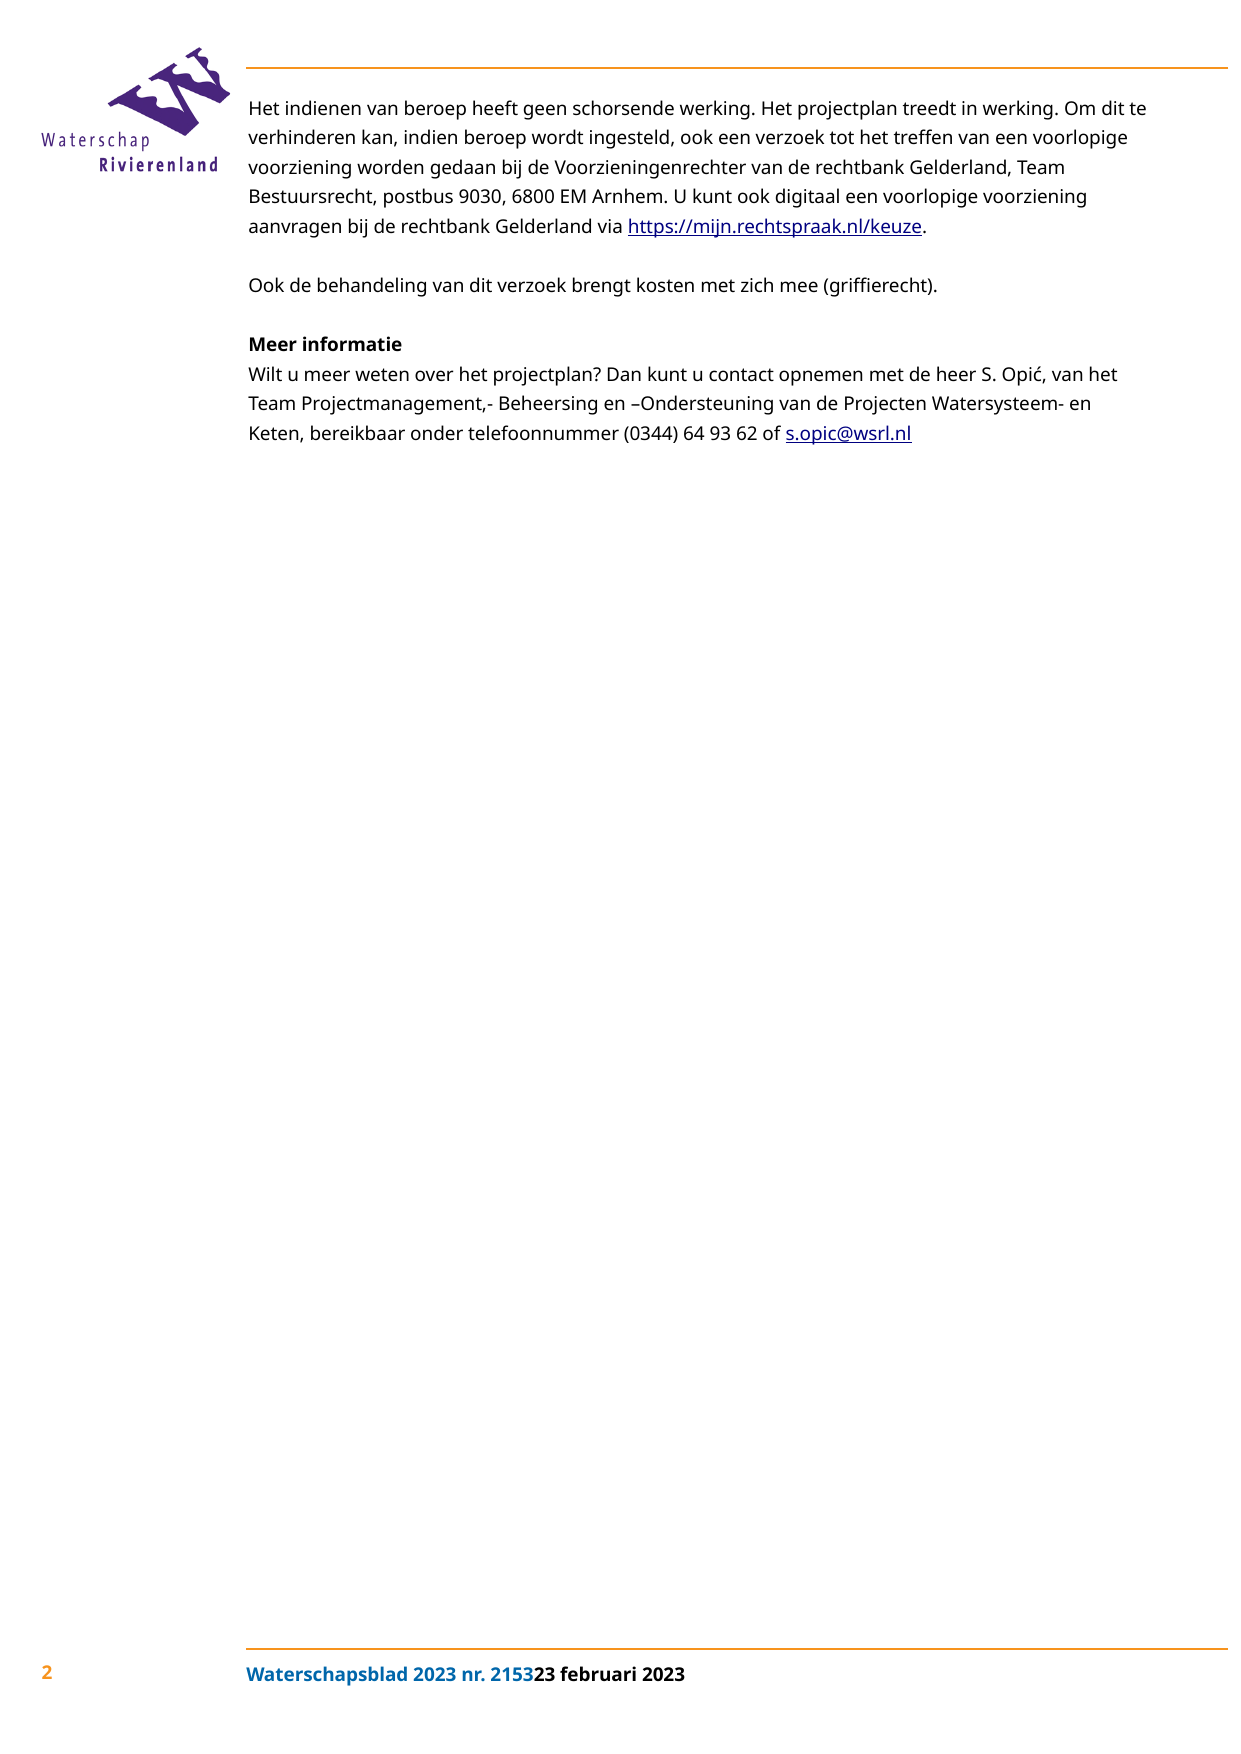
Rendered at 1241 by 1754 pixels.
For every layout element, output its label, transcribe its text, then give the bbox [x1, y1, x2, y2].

text Het indienen van beroep heeft geen schorsende werking. Het projectplan treedt in werking. Om dit te verhinderen kan, indien beroep wordt ingesteld, ook een verzoek tot het treffen van een voorlopige voorziening worden gedaan bij de Voorzieningenrechter van de rechtbank Gelderland, Team Bestuursrecht, postbus 9030, 6800 EM Arnhem. U kunt ook digitaal een voorlopige voorziening aanvragen bij de rechtbank Gelderland via https://mijn.rechtspraak.nl/keuze. [248, 95, 1152, 239]
text Ook de behandeling van dit verzoek brengt kosten met zich mee (griffierecht). [248, 272, 1152, 298]
text Meer informatie [248, 331, 1152, 357]
picture [41, 47, 231, 172]
text Wilt u meer weten over het projectplan? Dan kunt u contact opnemen met de heer S. Opić, van het Team Projectmanagement,- Beheersing en –Ondersteuning van de Projecten Watersysteem- en Keten, bereikbaar onder telefoonnummer (0344) 64 93 62 of s.opic@wsrl.nl [248, 361, 1152, 446]
